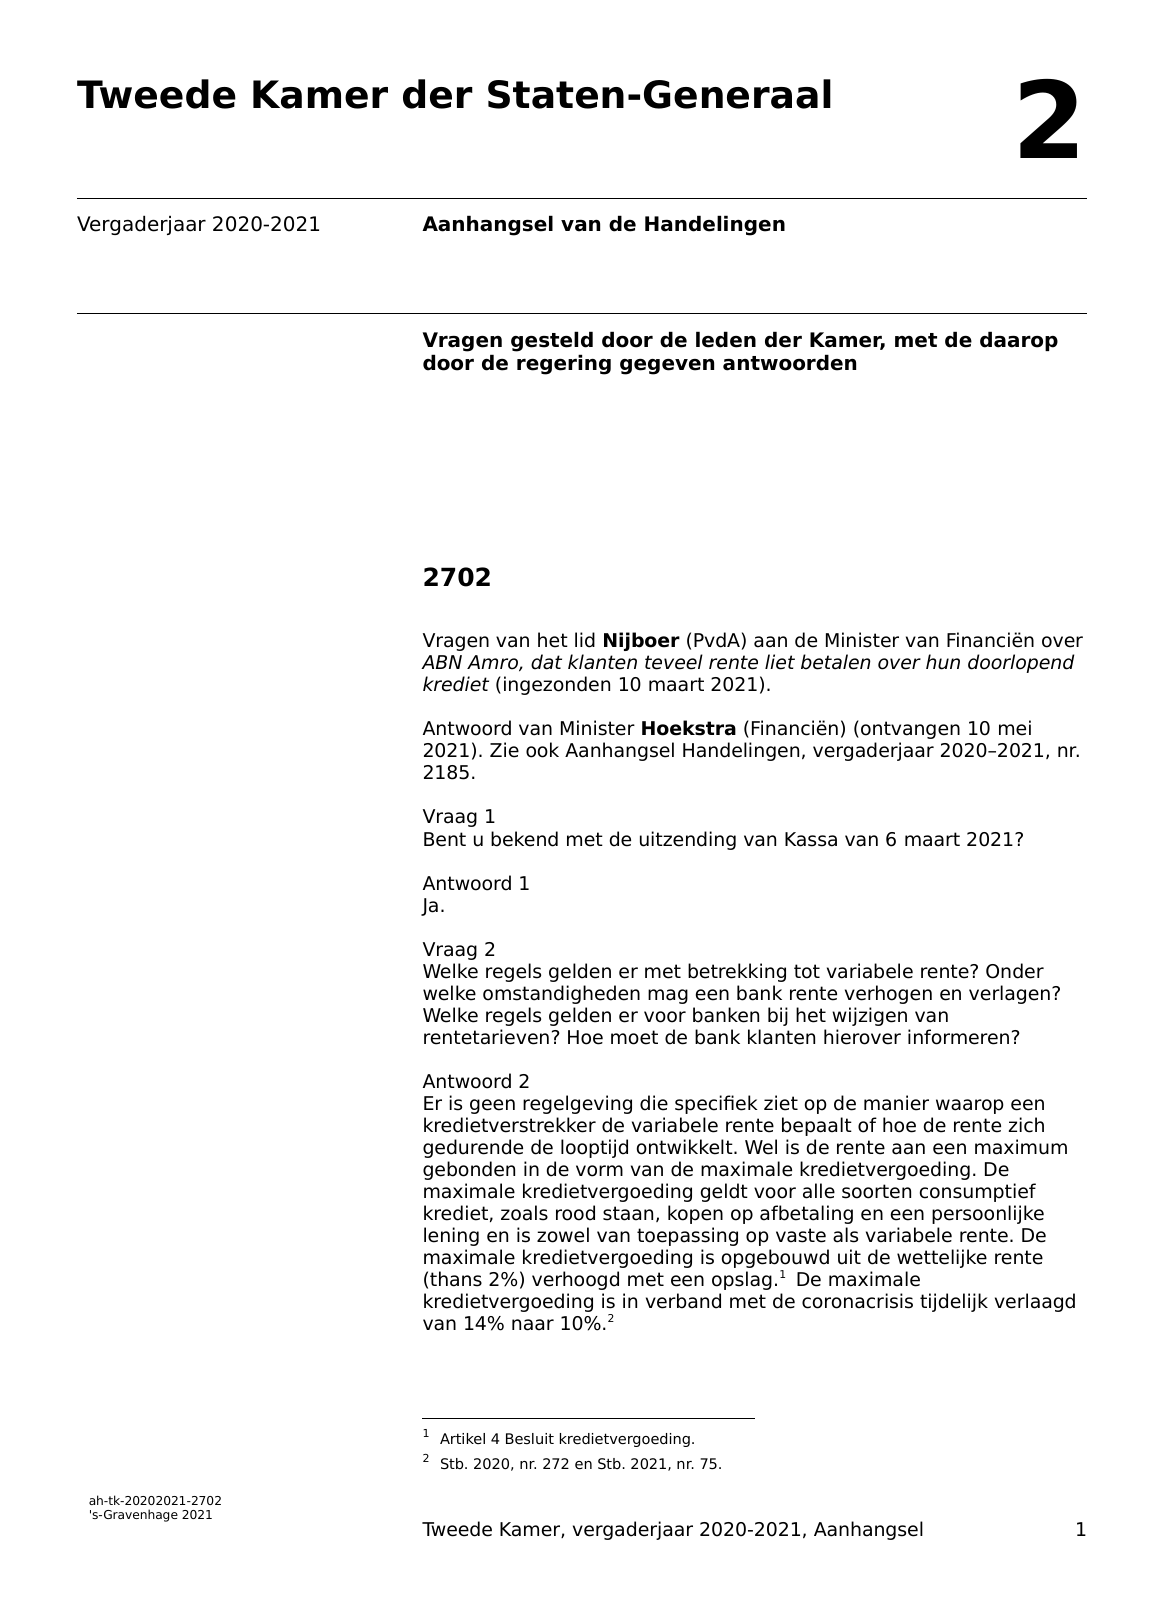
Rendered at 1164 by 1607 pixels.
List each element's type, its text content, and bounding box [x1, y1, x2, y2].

text Stb. 2020, nr. 272 en Stb. 2021, nr. 75. [422, 1452, 1087, 1474]
text Vraag 2 [422, 939, 1087, 961]
table_cell Vergaderjaar 2020-2021 [77, 199, 422, 313]
text Bent u bekend met de uitzending van Kassa van 6 maart 2021? [422, 828, 1087, 850]
table_header 2 [886, 59, 1087, 198]
text 2702 [422, 563, 1087, 592]
text Vragen van het lid Nijboer (PvdA) aan de Minister van Financiën over ABN Amro, dat klanten teveel rente liet betalen over hun doorlopend krediet (ingezonden 10 maart 2021). [422, 630, 1087, 696]
table_cell [77, 314, 422, 375]
text Vraag 1 [422, 806, 1087, 828]
text Antwoord van Minister Hoekstra (Financiën) (ontvangen 10 mei 2021). Zie ook Aanhangsel Handelingen, vergaderjaar 2020–2021, nr. 2185. [422, 718, 1087, 784]
text Ja. [422, 894, 1087, 917]
text Antwoord 1 [422, 873, 1087, 894]
text ah-tk-20202021-2702 [88, 1494, 323, 1508]
table_header Tweede Kamer der Staten-Generaal [77, 59, 886, 198]
table_cell Aanhangsel van de Handelingen [422, 199, 1087, 313]
text 's-Gravenhage 2021 [88, 1508, 323, 1522]
table_cell Vragen gesteld door de leden der Kamer, met de daarop door de regering gegeven antwoorden [422, 314, 1087, 375]
text Welke regels gelden er met betrekking tot variabele rente? Onder welke omstandigheden mag een bank rente verhogen en verlagen? Welke regels gelden er voor banken bij het wijzigen van rentetarieven? Hoe moet de bank klanten hierover informeren? [422, 961, 1087, 1049]
text Antwoord 2 [422, 1071, 1087, 1093]
text Artikel 4 Besluit kredietvergoeding. [422, 1427, 1087, 1449]
text Er is geen regelgeving die specifiek ziet op de manier waarop een kredietverstrekker de variabele rente bepaalt of hoe de rente zich gedurende de looptijd ontwikkelt. Wel is de rente aan een maximum gebonden in de vorm van de maximale kredietvergoeding. De maximale kredietvergoeding geldt voor alle soorten consumptief krediet, zoals rood staan, kopen op afbetaling en een persoonlijke lening en is zowel van toepassing op vaste als variabele rente. De maximale kredietvergoeding is opgebouwd uit de wettelijke rente (thans 2%) verhoogd met een opslag. De maximale kredietvergoeding is in verband met de coronacrisis tijdelijk verlaagd van 14% naar 10%. [422, 1093, 1087, 1334]
